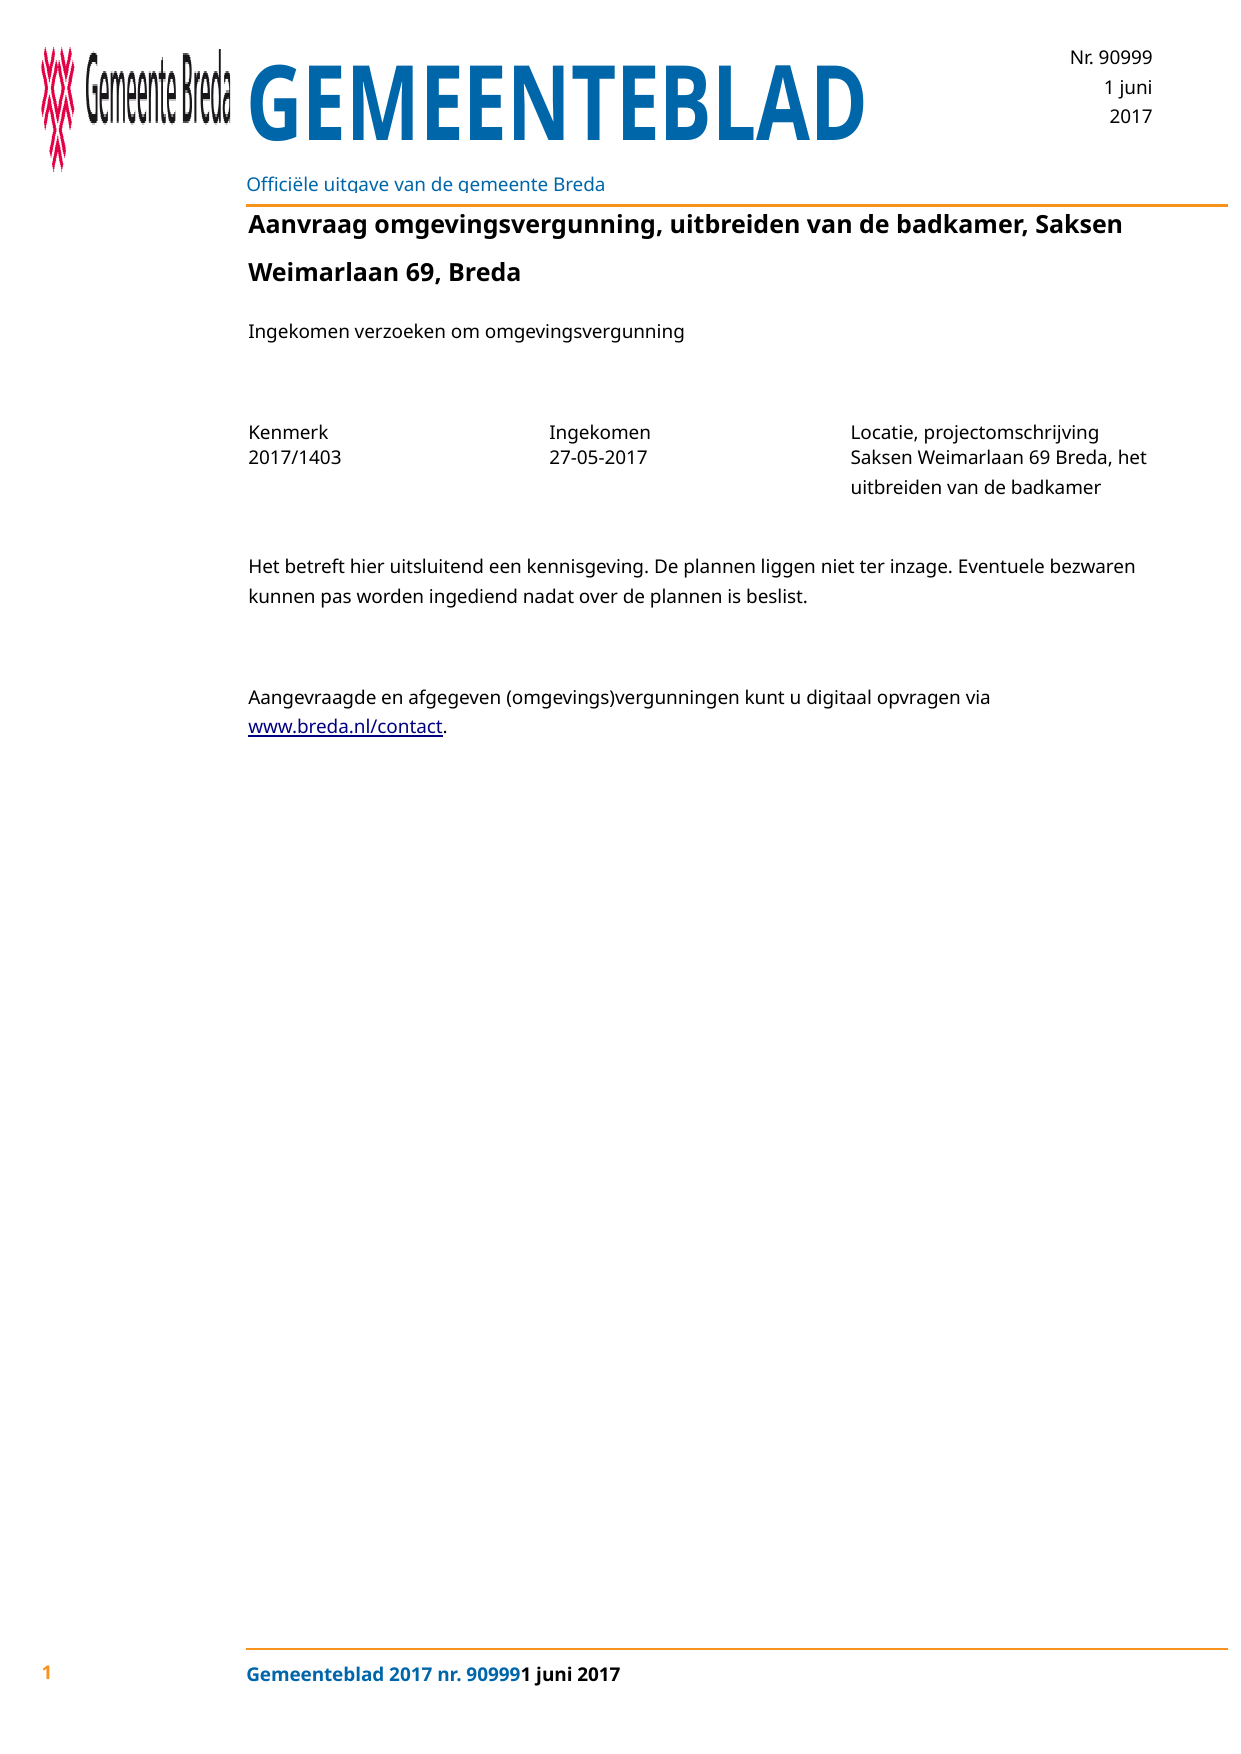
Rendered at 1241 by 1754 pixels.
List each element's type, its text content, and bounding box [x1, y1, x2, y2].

table_header Ingekomen [549, 419, 850, 444]
text Ingekomen verzoeken om omgevingsvergunning [248, 318, 1152, 344]
table_cell 27-05-2017 [549, 445, 850, 500]
text Aangevraagde en afgegeven (omgevings)vergunningen kunt u digitaal opvragen via www.breda.nl/contact. [248, 684, 1152, 739]
text Aanvraag omgevingsvergunning, uitbreiden van de badkamer, Saksen Weimarlaan 69, Breda [248, 207, 1152, 288]
table_cell 2017/1403 [248, 445, 549, 500]
text Het betreft hier uitsluitend een kennisgeving. De plannen liggen niet ter inzage. Eventuele bezwaren kunnen pas worden ingediend nadat over de plannen is beslist. [248, 553, 1152, 609]
table_header Locatie, projectomschrijving [850, 419, 1152, 444]
table_cell Saksen Weimarlaan 69 Breda, het uitbreiden van de badkamer [850, 445, 1152, 500]
table_header Kenmerk [248, 419, 549, 444]
picture [41, 47, 231, 172]
